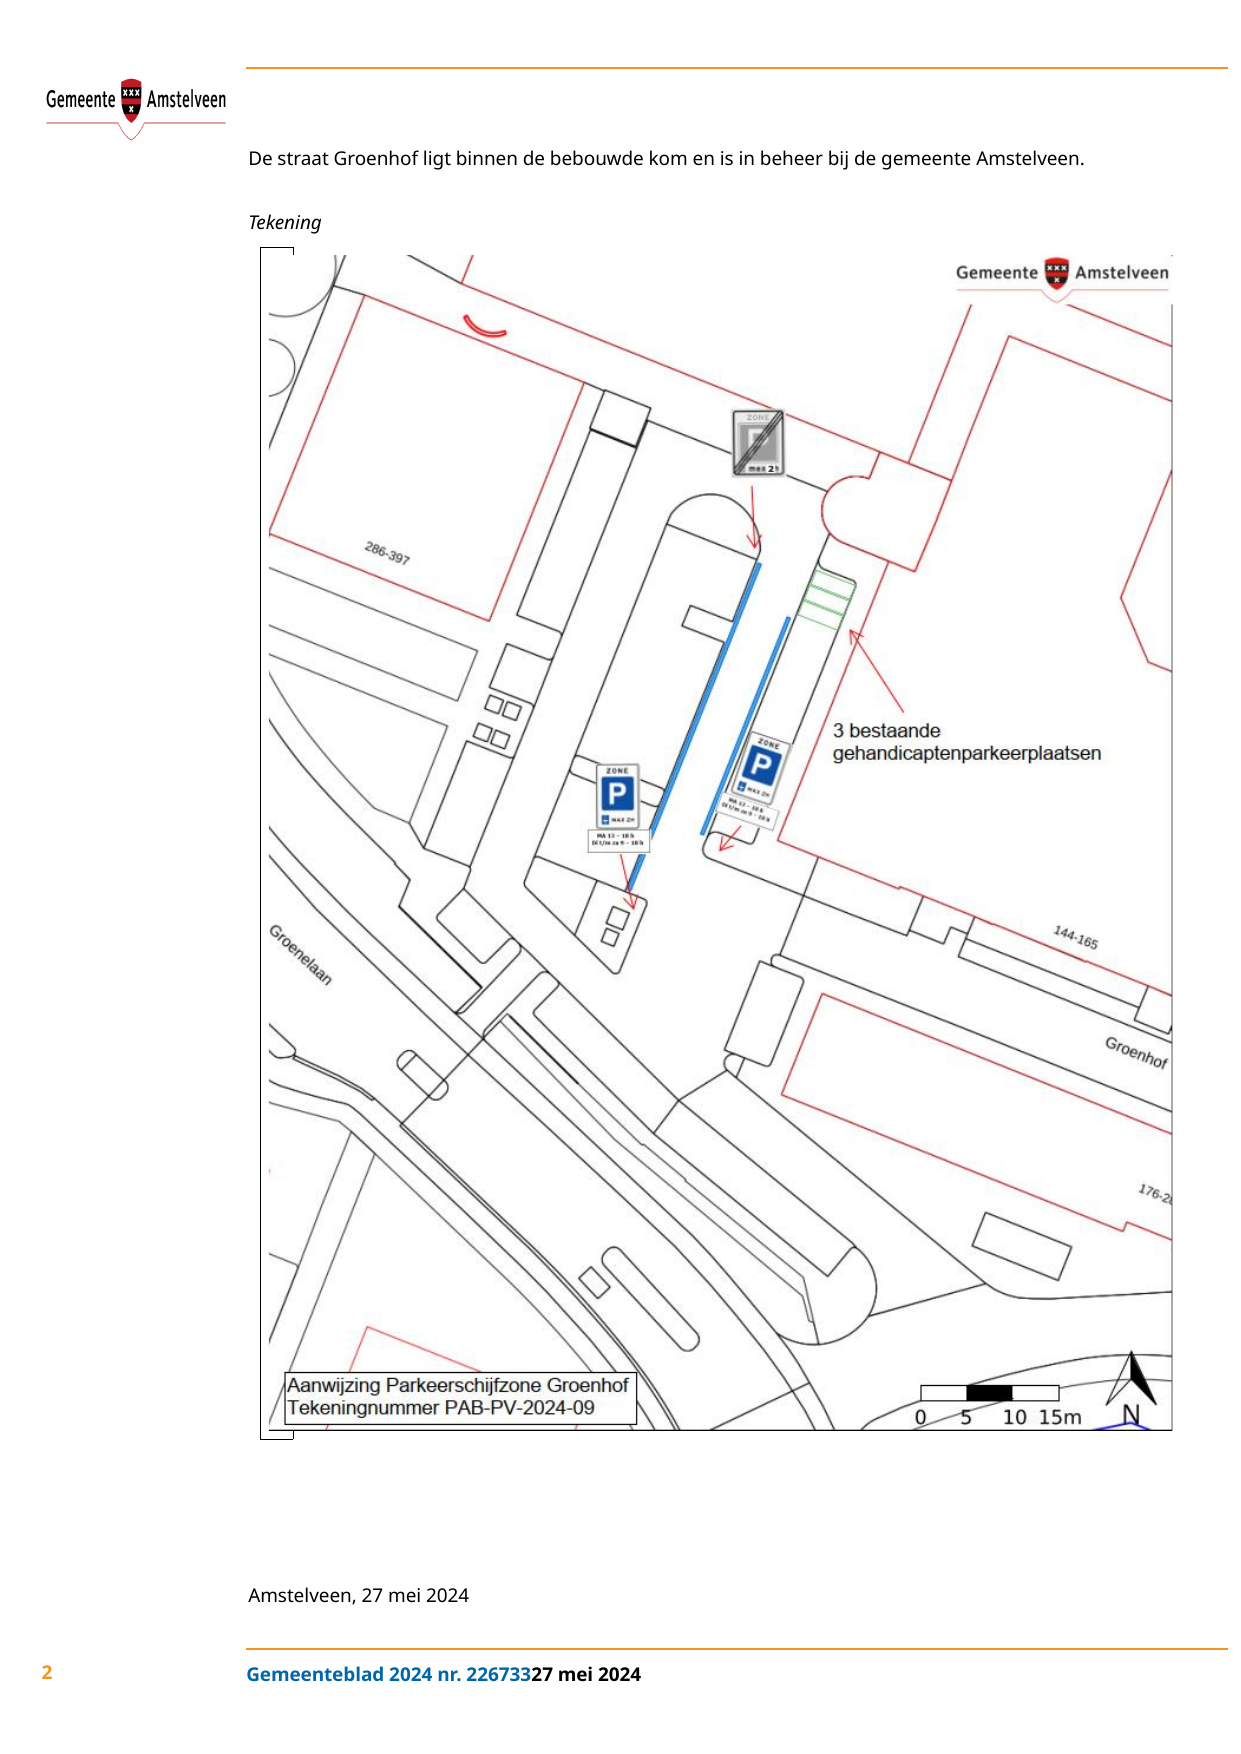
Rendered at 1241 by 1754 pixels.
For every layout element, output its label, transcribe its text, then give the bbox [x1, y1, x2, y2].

text Amstelveen, 27 mei 2024 [248, 1582, 1152, 1607]
text Tekening [248, 209, 1152, 235]
text De straat Groenhof ligt binnen de bebouwde kom en is in beheer bij de gemeente Amstelveen. [248, 145, 1152, 171]
picture [268, 255, 1173, 1431]
picture [41, 47, 231, 172]
